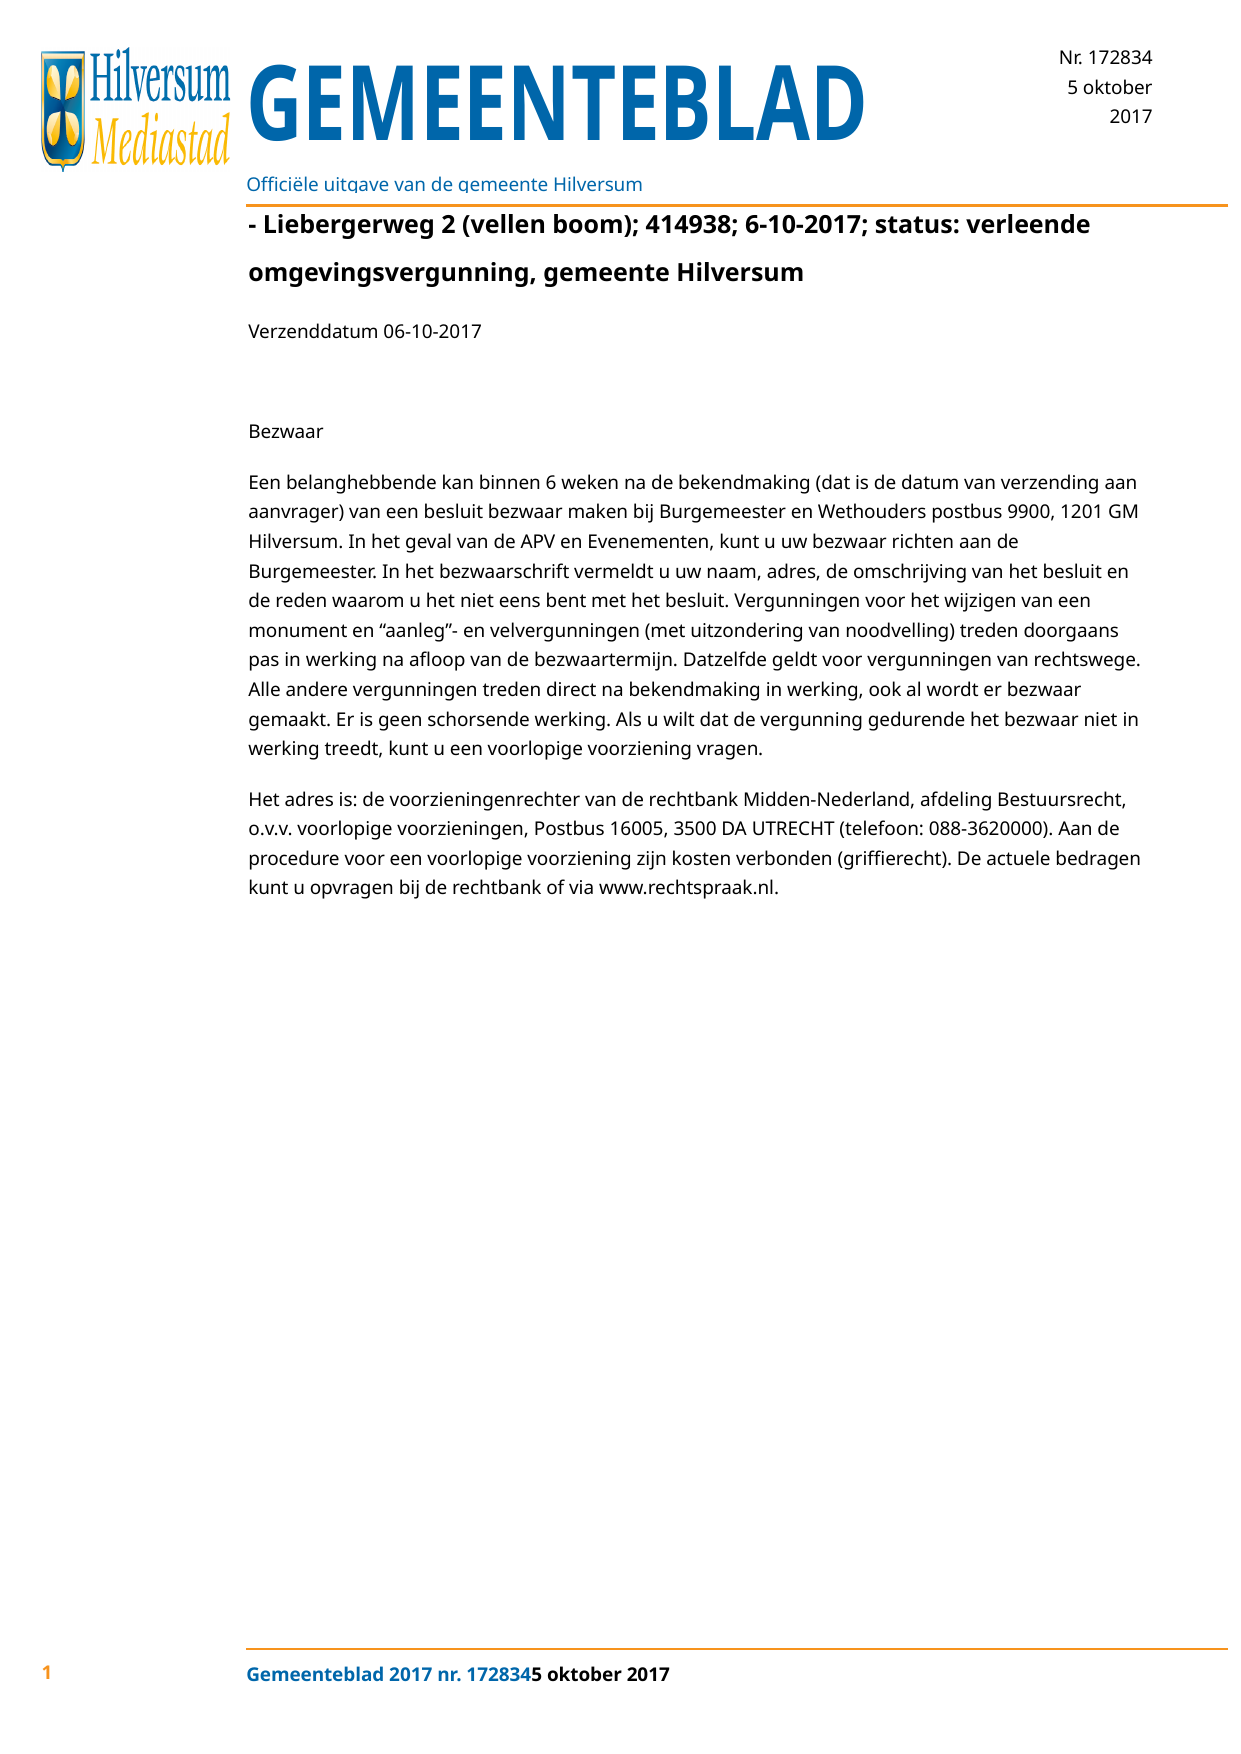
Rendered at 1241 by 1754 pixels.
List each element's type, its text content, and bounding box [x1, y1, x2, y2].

text Bezwaar [248, 419, 1152, 444]
text Een belanghebbende kan binnen 6 weken na de bekendmaking (dat is de datum van verzending aan aanvrager) van een besluit bezwaar maken bij Burgemeester en Wethouders postbus 9900, 1201 GM Hilversum. In het geval van de APV en Evenementen, kunt u uw bezwaar richten aan de Burgemeester. In het bezwaarschrift vermeldt u uw naam, adres, de omschrijving van het besluit en de reden waarom u het niet eens bent met het besluit. Vergunningen voor het wijzigen van een monument en “aanleg”- en velvergunningen (met uitzondering van noodvelling) treden doorgaans pas in werking na afloop van de bezwaartermijn. Datzelfde geldt voor vergunningen van rechtswege. Alle andere vergunningen treden direct na bekendmaking in werking, ook al wordt er bezwaar gemaakt. Er is geen schorsende werking. Als u wilt dat de vergunning gedurende het bezwaar niet in werking treedt, kunt u een voorlopige voorziening vragen. [248, 469, 1152, 761]
picture [41, 47, 231, 172]
text Het adres is: de voorzieningenrechter van de rechtbank Midden-Nederland, afdeling Bestuursrecht, o.v.v. voorlopige voorzieningen, Postbus 16005, 3500 DA UTRECHT (telefoon: 088-3620000). Aan de procedure voor een voorlopige voorziening zijn kosten verbonden (griffierecht). De actuele bedragen kunt u opvragen bij de rechtbank of via www.rechtspraak.nl. [248, 786, 1152, 900]
text - Liebergerweg 2 (vellen boom); 414938; 6-10-2017; status: verleende omgevingsvergunning, gemeente Hilversum [248, 207, 1152, 288]
text Verzenddatum 06-10-2017 [248, 318, 1152, 344]
